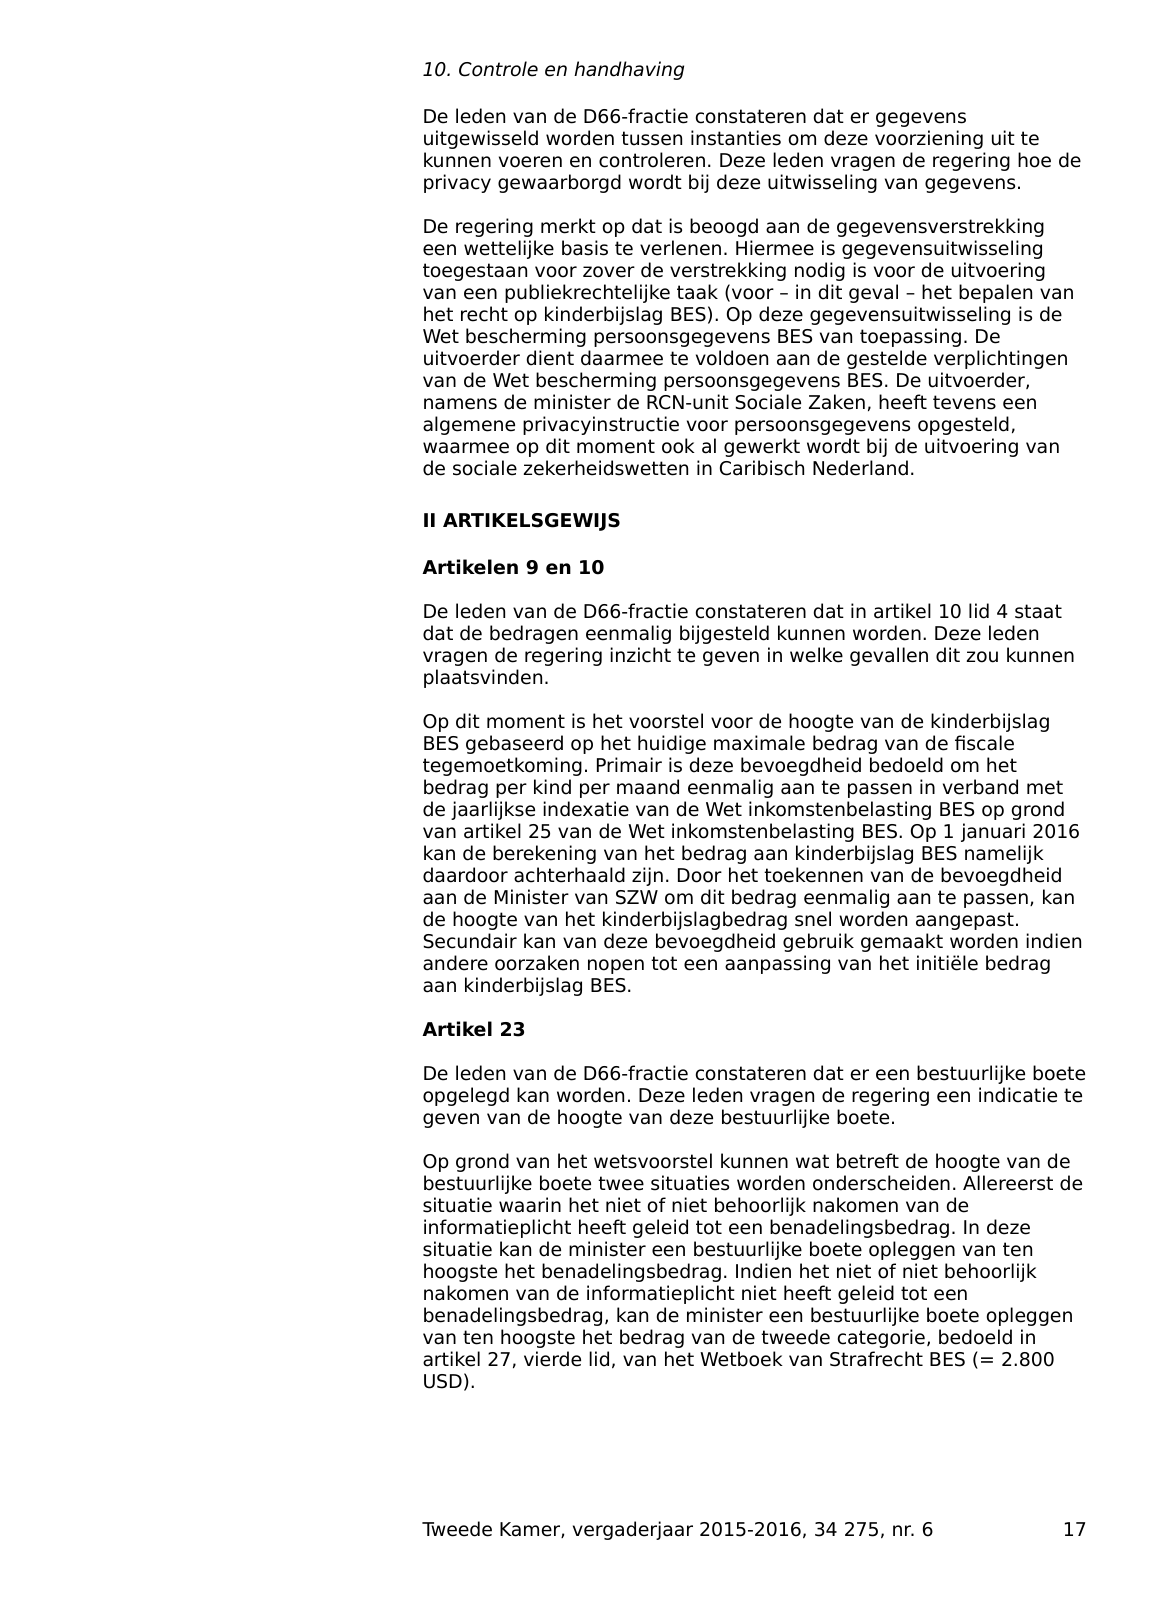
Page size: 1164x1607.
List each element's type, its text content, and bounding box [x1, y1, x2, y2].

text De leden van de D66-fractie constateren dat in artikel 10 lid 4 staat dat de bedragen eenmalig bijgesteld kunnen worden. Deze leden vragen de regering inzicht te geven in welke gevallen dit zou kunnen plaatsvinden. [422, 601, 1087, 689]
subtitle Artikelen 9 en 10 [422, 557, 1087, 579]
text De regering merkt op dat is beoogd aan de gegevensverstrekking een wettelijke basis te verlenen. Hiermee is gegevensuitwisseling toegestaan voor zover de verstrekking nodig is voor de uitvoering van een publiekrechtelijke taak (voor – in dit geval – het bepalen van het recht op kinderbijslag BES). Op deze gegevensuitwisseling is de Wet bescherming persoonsgegevens BES van toepassing. De uitvoerder dient daarmee te voldoen aan de gestelde verplichtingen van de Wet bescherming persoonsgegevens BES. De uitvoerder, namens de minister de RCN-unit Sociale Zaken, heeft tevens een algemene privacyinstructie voor persoonsgegevens opgesteld, waarmee op dit moment ook al gewerkt wordt bij de uitvoering van de sociale zekerheidswetten in Caribisch Nederland. [422, 216, 1087, 480]
subtitle II ARTIKELSGEWIJS [422, 510, 1087, 532]
text Op dit moment is het voorstel voor de hoogte van de kinderbijslag BES gebaseerd op het huidige maximale bedrag van de fiscale tegemoetkoming. Primair is deze bevoegdheid bedoeld om het bedrag per kind per maand eenmalig aan te passen in verband met de jaarlijkse indexatie van de Wet inkomstenbelasting BES op grond van artikel 25 van de Wet inkomstenbelasting BES. Op 1 januari 2016 kan de berekening van het bedrag aan kinderbijslag BES namelijk daardoor achterhaald zijn. Door het toekennen van de bevoegdheid aan de Minister van SZW om dit bedrag eenmalig aan te passen, kan de hoogte van het kinderbijslagbedrag snel worden aangepast. Secundair kan van deze bevoegdheid gebruik gemaakt worden indien andere oorzaken nopen tot een aanpassing van het initiële bedrag aan kinderbijslag BES. [422, 711, 1087, 997]
text Op grond van het wetsvoorstel kunnen wat betreft de hoogte van de bestuurlijke boete twee situaties worden onderscheiden. Allereerst de situatie waarin het niet of niet behoorlijk nakomen van de informatieplicht heeft geleid tot een benadelingsbedrag. In deze situatie kan de minister een bestuurlijke boete opleggen van ten hoogste het benadelingsbedrag. Indien het niet of niet behoorlijk nakomen van de informatieplicht niet heeft geleid tot een benadelingsbedrag, kan de minister een bestuurlijke boete opleggen van ten hoogste het bedrag van de tweede categorie, bedoeld in artikel 27, vierde lid, van het Wetboek van Strafrecht BES (= 2.800 USD). [422, 1151, 1087, 1393]
subtitle 10. Controle en handhaving [422, 59, 1087, 81]
subtitle Artikel 23 [422, 1019, 1087, 1041]
text De leden van de D66-fractie constateren dat er gegevens uitgewisseld worden tussen instanties om deze voorziening uit te kunnen voeren en controleren. Deze leden vragen de regering hoe de privacy gewaarborgd wordt bij deze uitwisseling van gegevens. [422, 106, 1087, 194]
text De leden van de D66-fractie constateren dat er een bestuurlijke boete opgelegd kan worden. Deze leden vragen de regering een indicatie te geven van de hoogte van deze bestuurlijke boete. [422, 1063, 1087, 1129]
